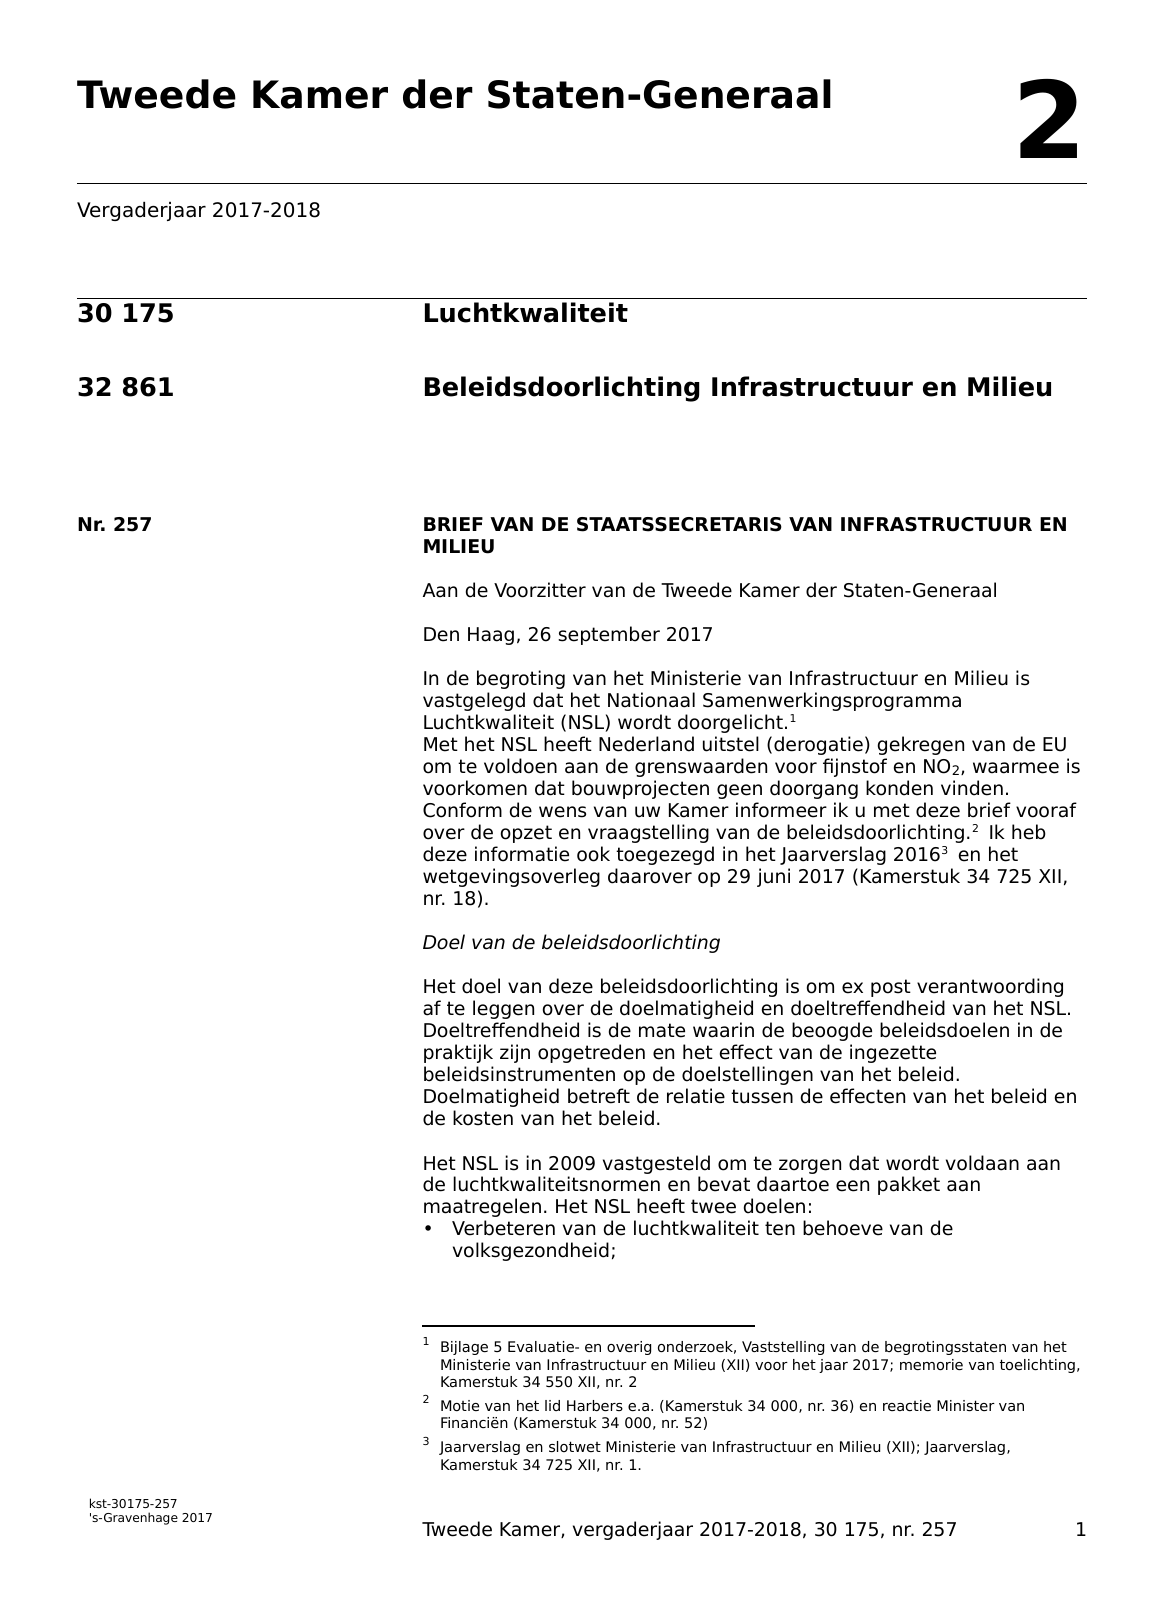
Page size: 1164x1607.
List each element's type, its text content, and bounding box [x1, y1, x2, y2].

text In de begroting van het Ministerie van Infrastructuur en Milieu is vastgelegd dat het Nationaal Samenwerkingsprogramma Luchtkwaliteit (NSL) wordt doorgelicht. [422, 668, 1087, 734]
text Den Haag, 26 september 2017 [422, 624, 1087, 646]
table_header Tweede Kamer der Staten-Generaal [77, 59, 886, 183]
subtitle Nr. 257 BRIEF VAN DE STAATSSECRETARIS VAN INFRASTRUCTUUR EN MILIEU [77, 514, 1087, 558]
text Het NSL is in 2009 vastgesteld om te zorgen dat wordt voldaan aan de luchtkwaliteitsnormen en bevat daartoe een pakket aan maatregelen. Het NSL heeft twee doelen: [422, 1152, 1087, 1218]
table_header 2 [886, 59, 1087, 183]
text Conform de wens van uw Kamer informeer ik u met deze brief vooraf over de opzet en vraagstelling van de beleidsdoorlichting. Ik heb deze informatie ook toegezegd in het Jaarverslag 2016 en het wetgevingsoverleg daarover op 29 juni 2017 (Kamerstuk 34 725 XII, nr. 18). [422, 800, 1087, 910]
subtitle Doel van de beleidsdoorlichting [422, 932, 1087, 954]
text • Verbeteren van de luchtkwaliteit ten behoeve van de volksgezondheid; [422, 1218, 1087, 1262]
subtitle 30 175 Luchtkwaliteit [77, 299, 1087, 329]
subtitle 32 861 Beleidsdoorlichting Infrastructuur en Milieu [77, 373, 1087, 403]
text Met het NSL heeft Nederland uitstel (derogatie) gekregen van de EU om te voldoen aan de grenswaarden voor fijnstof en NO2, waarmee is voorkomen dat bouwprojecten geen doorgang konden vinden. [422, 734, 1087, 800]
text 's-Gravenhage 2017 [88, 1511, 323, 1525]
text Aan de Voorzitter van de Tweede Kamer der Staten-Generaal [422, 580, 1087, 602]
table_cell Vergaderjaar 2017-2018 [77, 184, 1087, 298]
text kst-30175-257 [88, 1497, 323, 1511]
text Motie van het lid Harbers e.a. (Kamerstuk 34 000, nr. 36) en reactie Minister van Financiën (Kamerstuk 34 000, nr. 52) [422, 1393, 1087, 1432]
text Jaarverslag en slotwet Ministerie van Infrastructuur en Milieu (XII); Jaarverslag, Kamerstuk 34 725 XII, nr. 1. [422, 1435, 1087, 1474]
text Het doel van deze beleidsdoorlichting is om ex post verantwoording af te leggen over de doelmatigheid en doeltreffendheid van het NSL. Doeltreffendheid is de mate waarin de beoogde beleidsdoelen in de praktijk zijn opgetreden en het effect van de ingezette beleidsinstrumenten op de doelstellingen van het beleid. Doelmatigheid betreft de relatie tussen de effecten van het beleid en de kosten van het beleid. [422, 976, 1087, 1130]
text Bijlage 5 Evaluatie- en overig onderzoek, Vaststelling van de begrotingsstaten van het Ministerie van Infrastructuur en Milieu (XII) voor het jaar 2017; memorie van toelichting, Kamerstuk 34 550 XII, nr. 2 [422, 1335, 1087, 1391]
